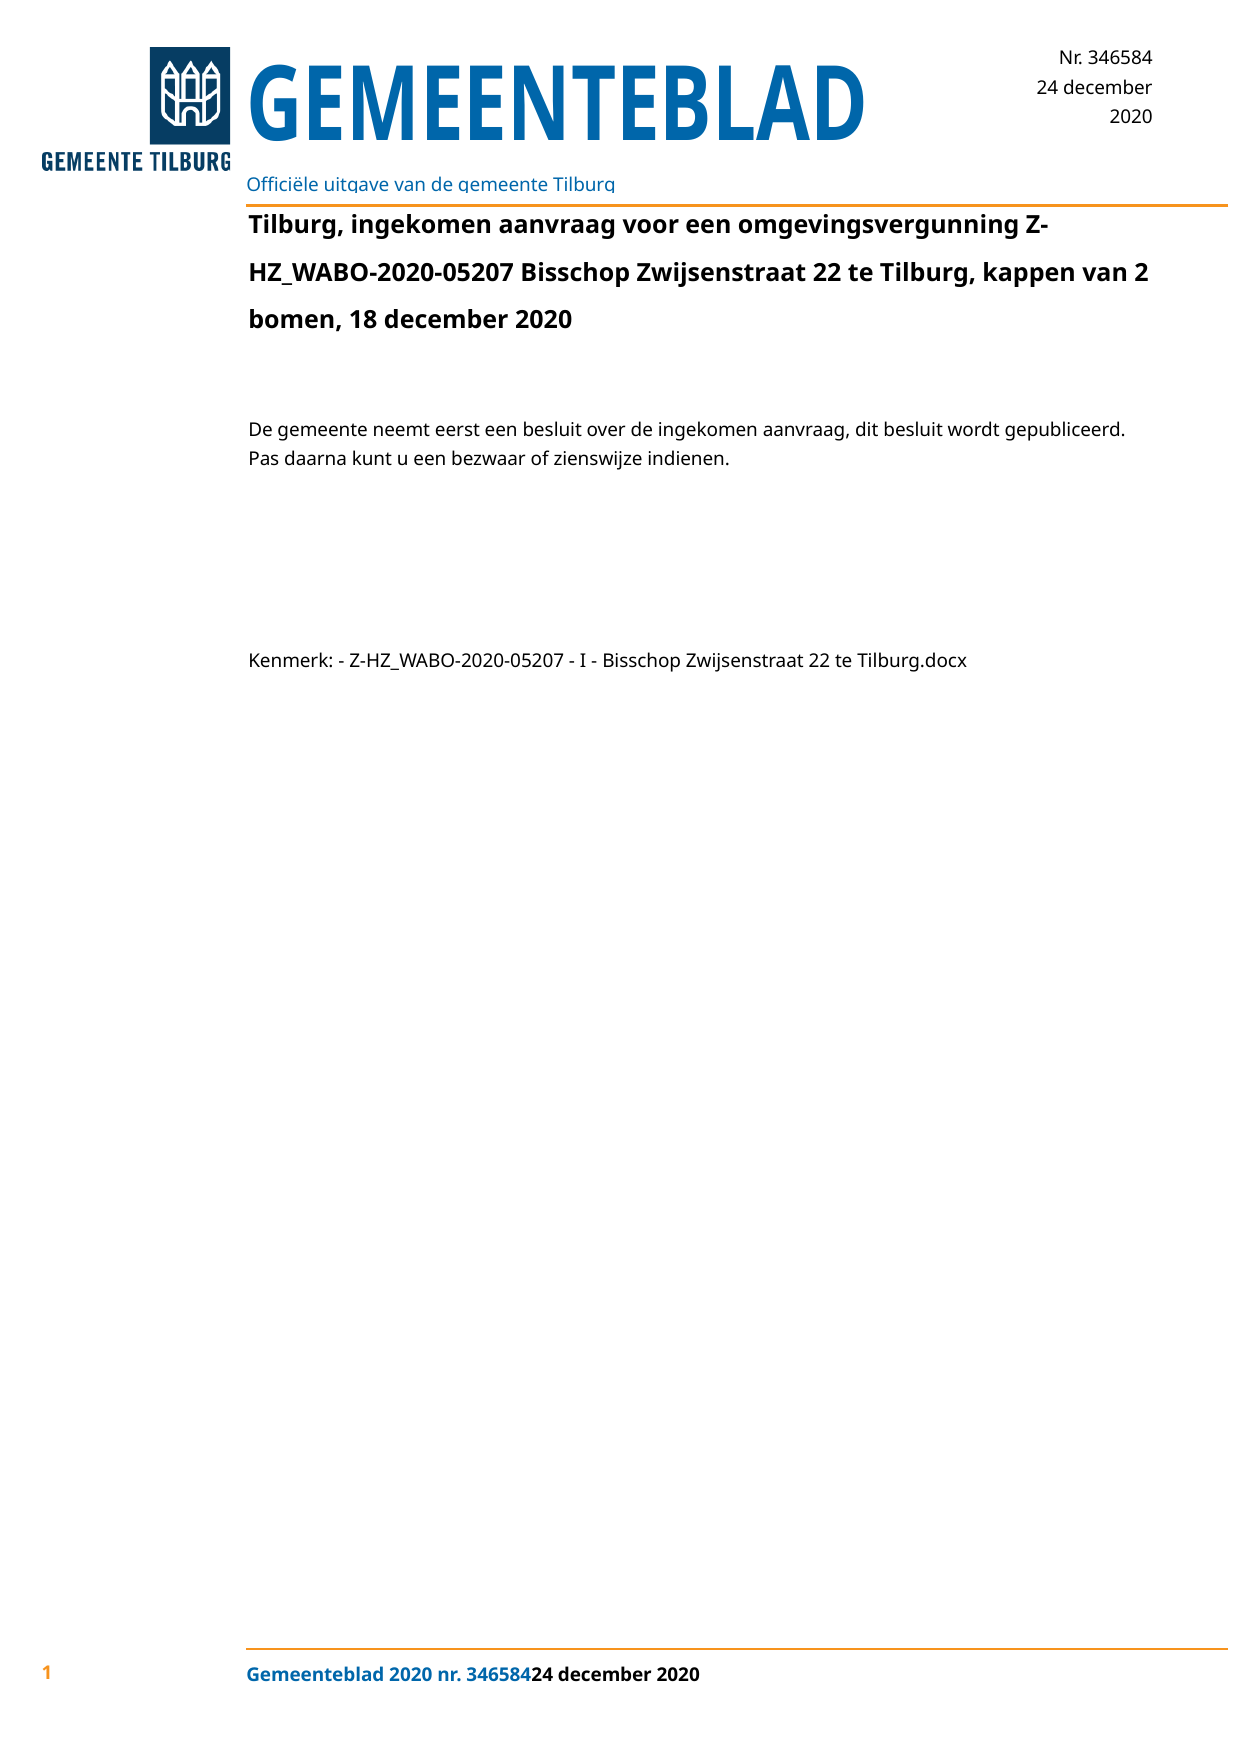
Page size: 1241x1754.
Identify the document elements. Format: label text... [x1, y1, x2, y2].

picture [41, 47, 231, 172]
text De gemeente neemt eerst een besluit over de ingekomen aanvraag, dit besluit wordt gepubliceerd. Pas daarna kunt u een bezwaar of zienswijze indienen. [248, 416, 1152, 471]
text Tilburg, ingekomen aanvraag voor een omgevingsvergunning Z-HZ_WABO-2020-05207 Bisschop Zwijsenstraat 22 te Tilburg, kappen van 2 bomen, 18 december 2020 [248, 207, 1152, 336]
text Kenmerk: - Z-HZ_WABO-2020-05207 - I - Bisschop Zwijsenstraat 22 te Tilburg.docx [248, 647, 1152, 673]
